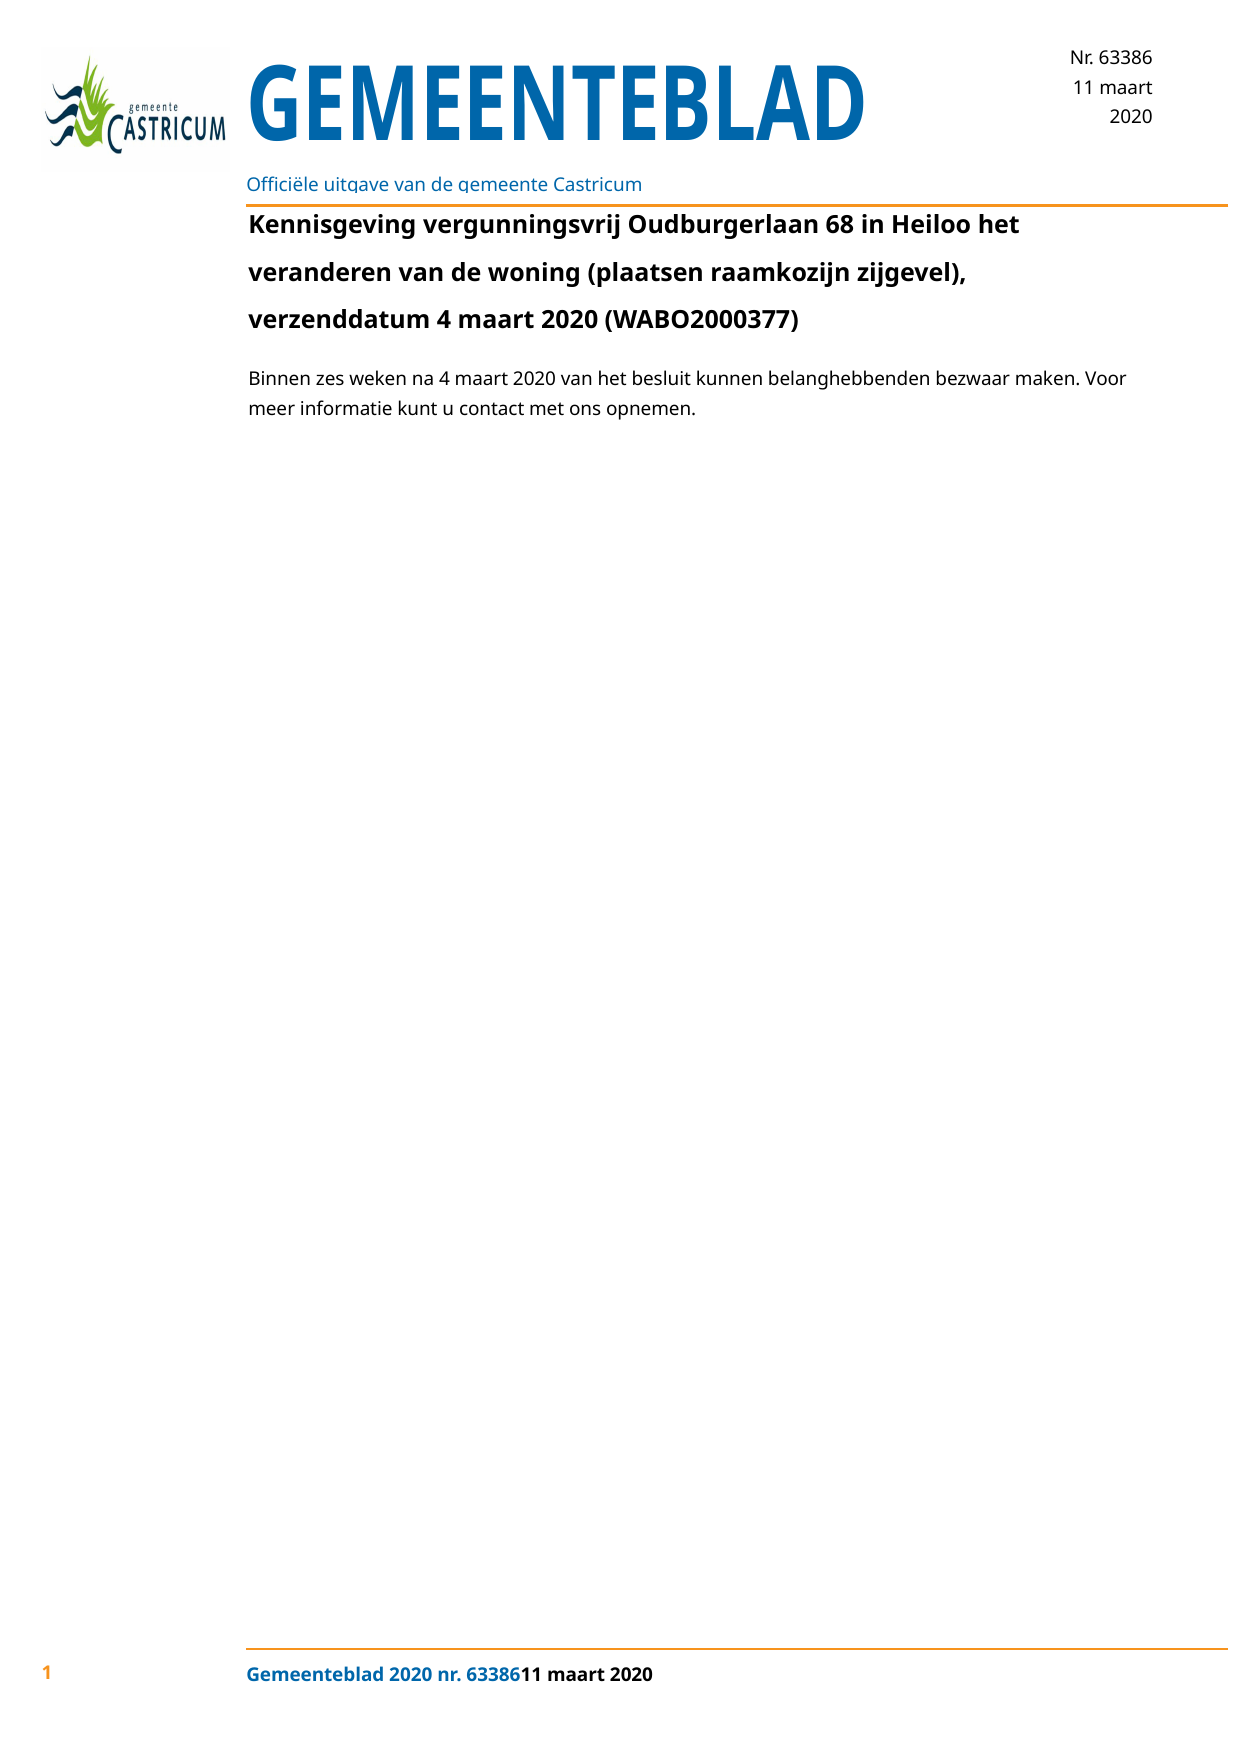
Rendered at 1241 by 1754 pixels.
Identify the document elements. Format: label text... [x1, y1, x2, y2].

text Binnen zes weken na 4 maart 2020 van het besluit kunnen belanghebbenden bezwaar maken. Voor meer informatie kunt u contact met ons opnemen. [248, 366, 1152, 421]
picture [41, 47, 231, 172]
text Kennisgeving vergunningsvrij Oudburgerlaan 68 in Heiloo het veranderen van de woning (plaatsen raamkozijn zijgevel), verzenddatum 4 maart 2020 (WABO2000377) [248, 207, 1152, 336]
